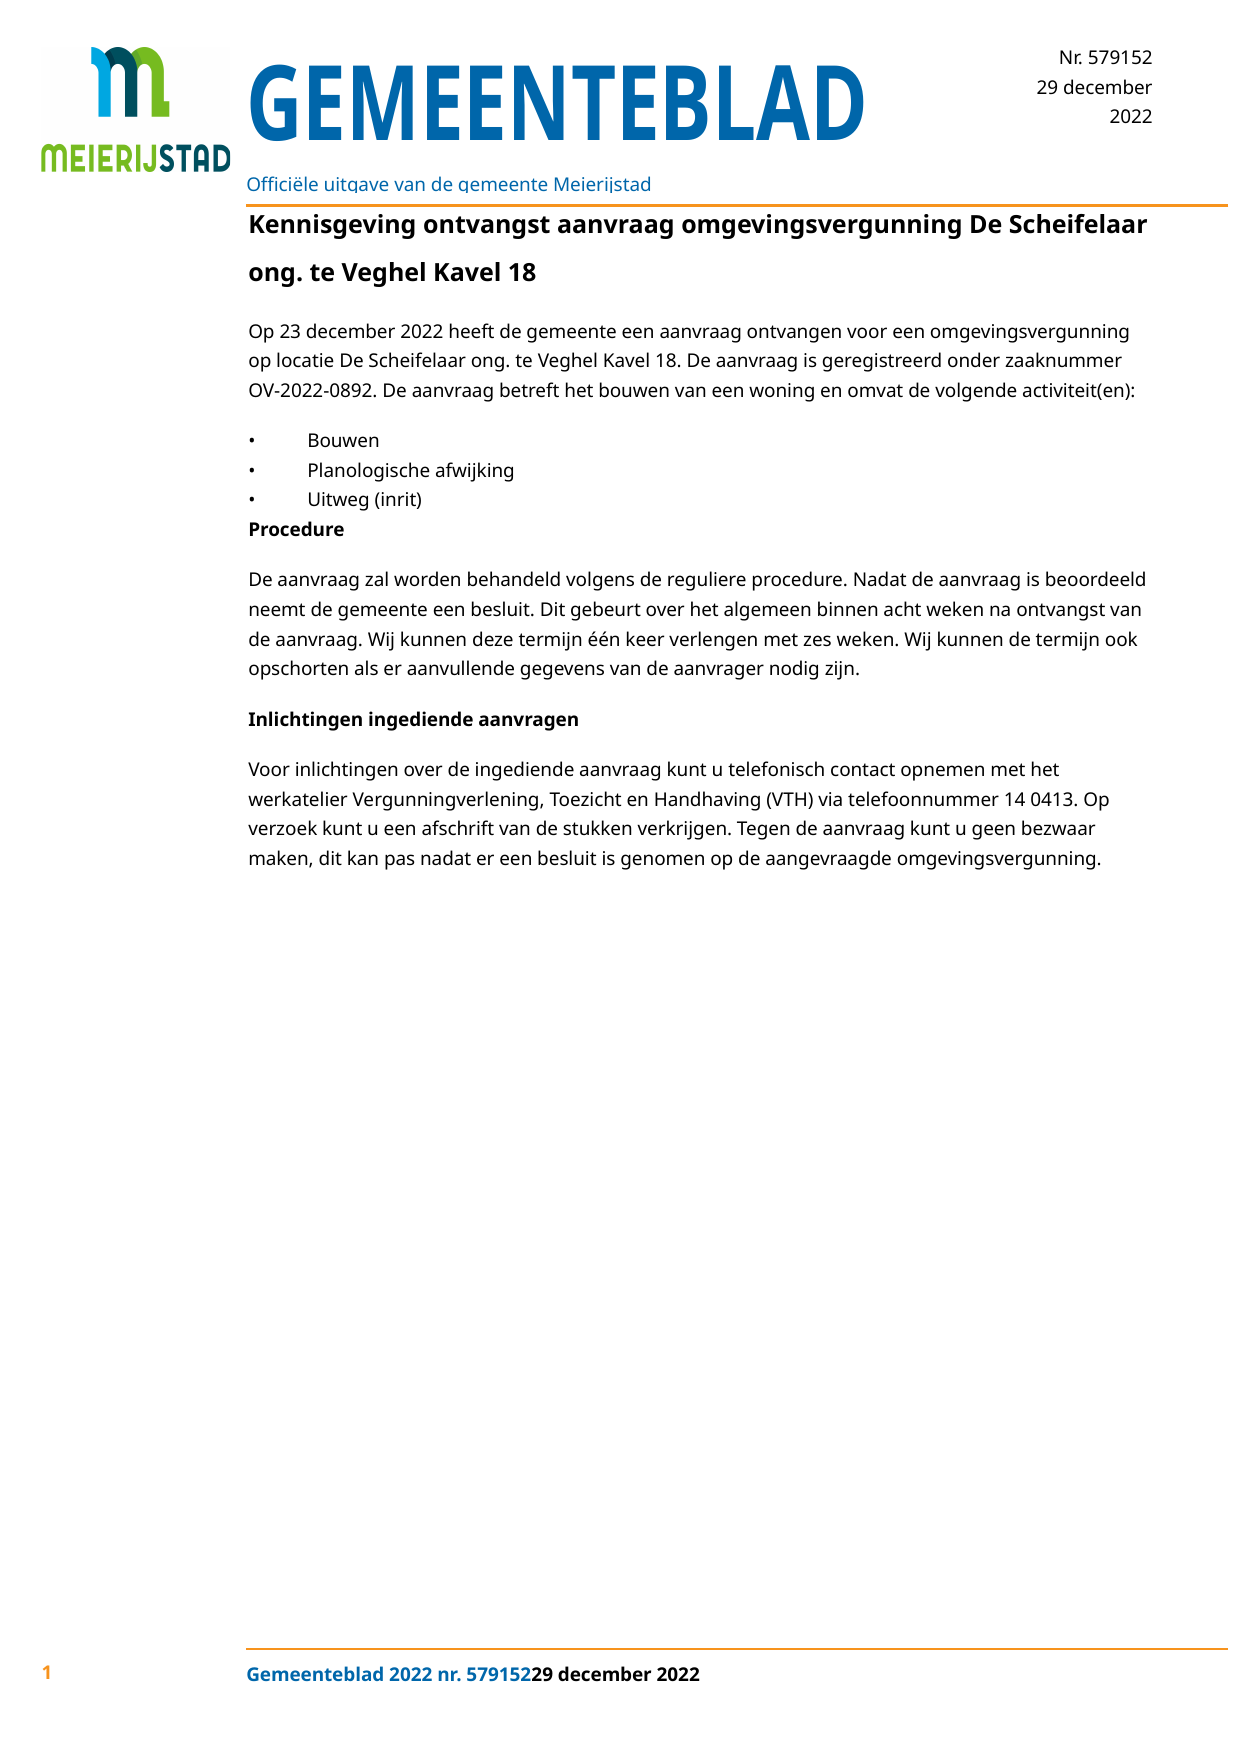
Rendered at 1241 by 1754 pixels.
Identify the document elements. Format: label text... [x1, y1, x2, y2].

list Planologische afwijking [248, 457, 1152, 483]
text Kennisgeving ontvangst aanvraag omgevingsvergunning De Scheifelaar ong. te Veghel Kavel 18 [248, 207, 1152, 288]
text Inlichtingen ingediende aanvragen [248, 706, 1152, 732]
text Voor inlichtingen over de ingediende aanvraag kunt u telefonisch contact opnemen met het werkatelier Vergunningverlening, Toezicht en Handhaving (VTH) via telefoonnummer 14 0413. Op verzoek kunt u een afschrift van de stukken verkrijgen. Tegen de aanvraag kunt u geen bezwaar maken, dit kan pas nadat er een besluit is genomen op de aangevraagde omgevingsvergunning. [248, 756, 1152, 871]
list Uitweg (inrit) [248, 487, 1152, 512]
text Op 23 december 2022 heeft de gemeente een aanvraag ontvangen voor een omgevingsvergunning op locatie De Scheifelaar ong. te Veghel Kavel 18. De aanvraag is geregistreerd onder zaaknummer OV-2022-0892. De aanvraag betreft het bouwen van een woning en omvat de volgende activiteit(en): [248, 318, 1152, 403]
picture [41, 47, 231, 172]
text Procedure [248, 516, 1152, 542]
list Bouwen [248, 427, 1152, 453]
text De aanvraag zal worden behandeld volgens de reguliere procedure. Nadat de aanvraag is beoordeeld neemt de gemeente een besluit. Dit gebeurt over het algemeen binnen acht weken na ontvangst van de aanvraag. Wij kunnen deze termijn één keer verlengen met zes weken. Wij kunnen de termijn ook opschorten als er aanvullende gegevens van de aanvrager nodig zijn. [248, 567, 1152, 681]
